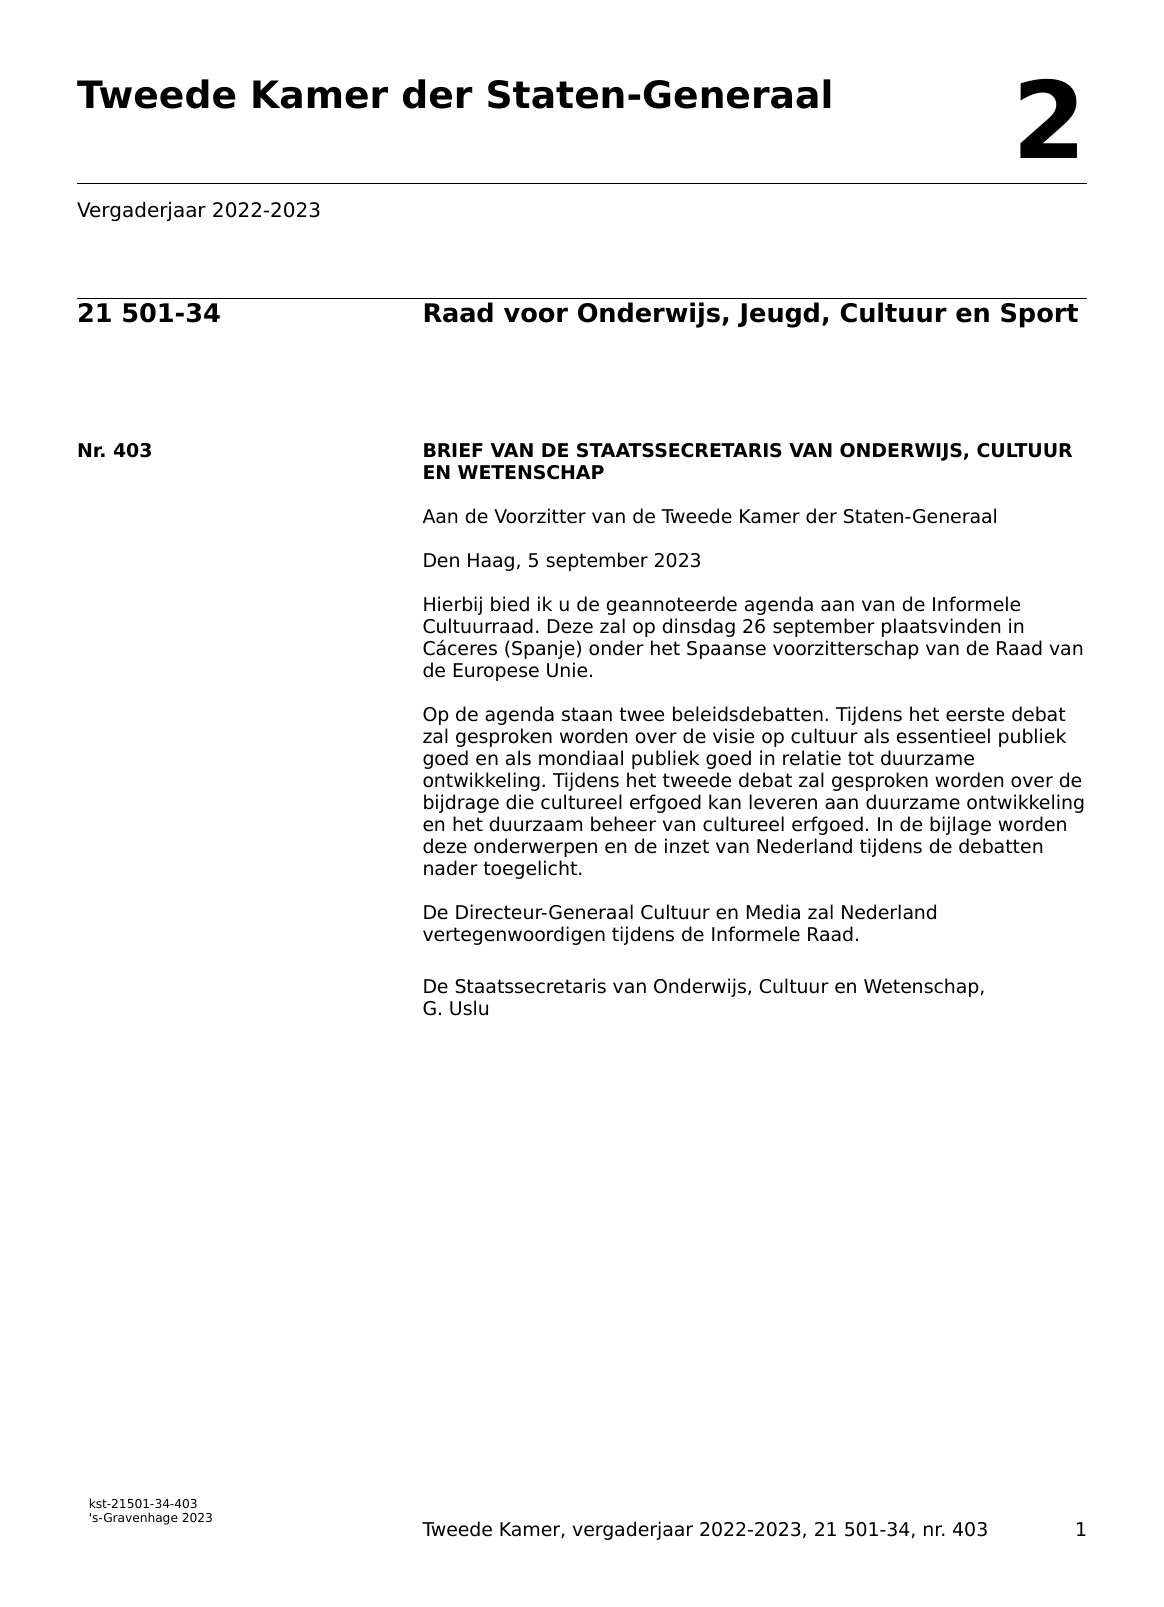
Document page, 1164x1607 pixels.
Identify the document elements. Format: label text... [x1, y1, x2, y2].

table_header 2 [886, 59, 1087, 183]
text De Staatssecretaris van Onderwijs, Cultuur en Wetenschap, G. Uslu [422, 976, 1087, 1020]
text Aan de Voorzitter van de Tweede Kamer der Staten-Generaal [422, 506, 1087, 528]
table_header Tweede Kamer der Staten-Generaal [77, 59, 886, 183]
text Den Haag, 5 september 2023 [422, 550, 1087, 572]
text De Directeur-Generaal Cultuur en Media zal Nederland vertegenwoordigen tijdens de Informele Raad. [422, 902, 1087, 946]
text Op de agenda staan twee beleidsdebatten. Tijdens het eerste debat zal gesproken worden over de visie op cultuur als essentieel publiek goed en als mondiaal publiek goed in relatie tot duurzame ontwikkeling. Tijdens het tweede debat zal gesproken worden over de bijdrage die cultureel erfgoed kan leveren aan duurzame ontwikkeling en het duurzaam beheer van cultureel erfgoed. In de bijlage worden deze onderwerpen en de inzet van Nederland tijdens de debatten nader toegelicht. [422, 704, 1087, 880]
table_cell Vergaderjaar 2022-2023 [77, 184, 1087, 298]
subtitle Nr. 403 BRIEF VAN DE STAATSSECRETARIS VAN ONDERWIJS, CULTUUR EN WETENSCHAP [77, 440, 1087, 484]
text kst-21501-34-403 [88, 1497, 323, 1511]
subtitle 21 501-34 Raad voor Onderwijs, Jeugd, Cultuur en Sport [77, 299, 1087, 329]
text 's-Gravenhage 2023 [88, 1511, 323, 1525]
text Hierbij bied ik u de geannoteerde agenda aan van de Informele Cultuurraad. Deze zal op dinsdag 26 september plaatsvinden in Cáceres (Spanje) onder het Spaanse voorzitterschap van de Raad van de Europese Unie. [422, 594, 1087, 682]
